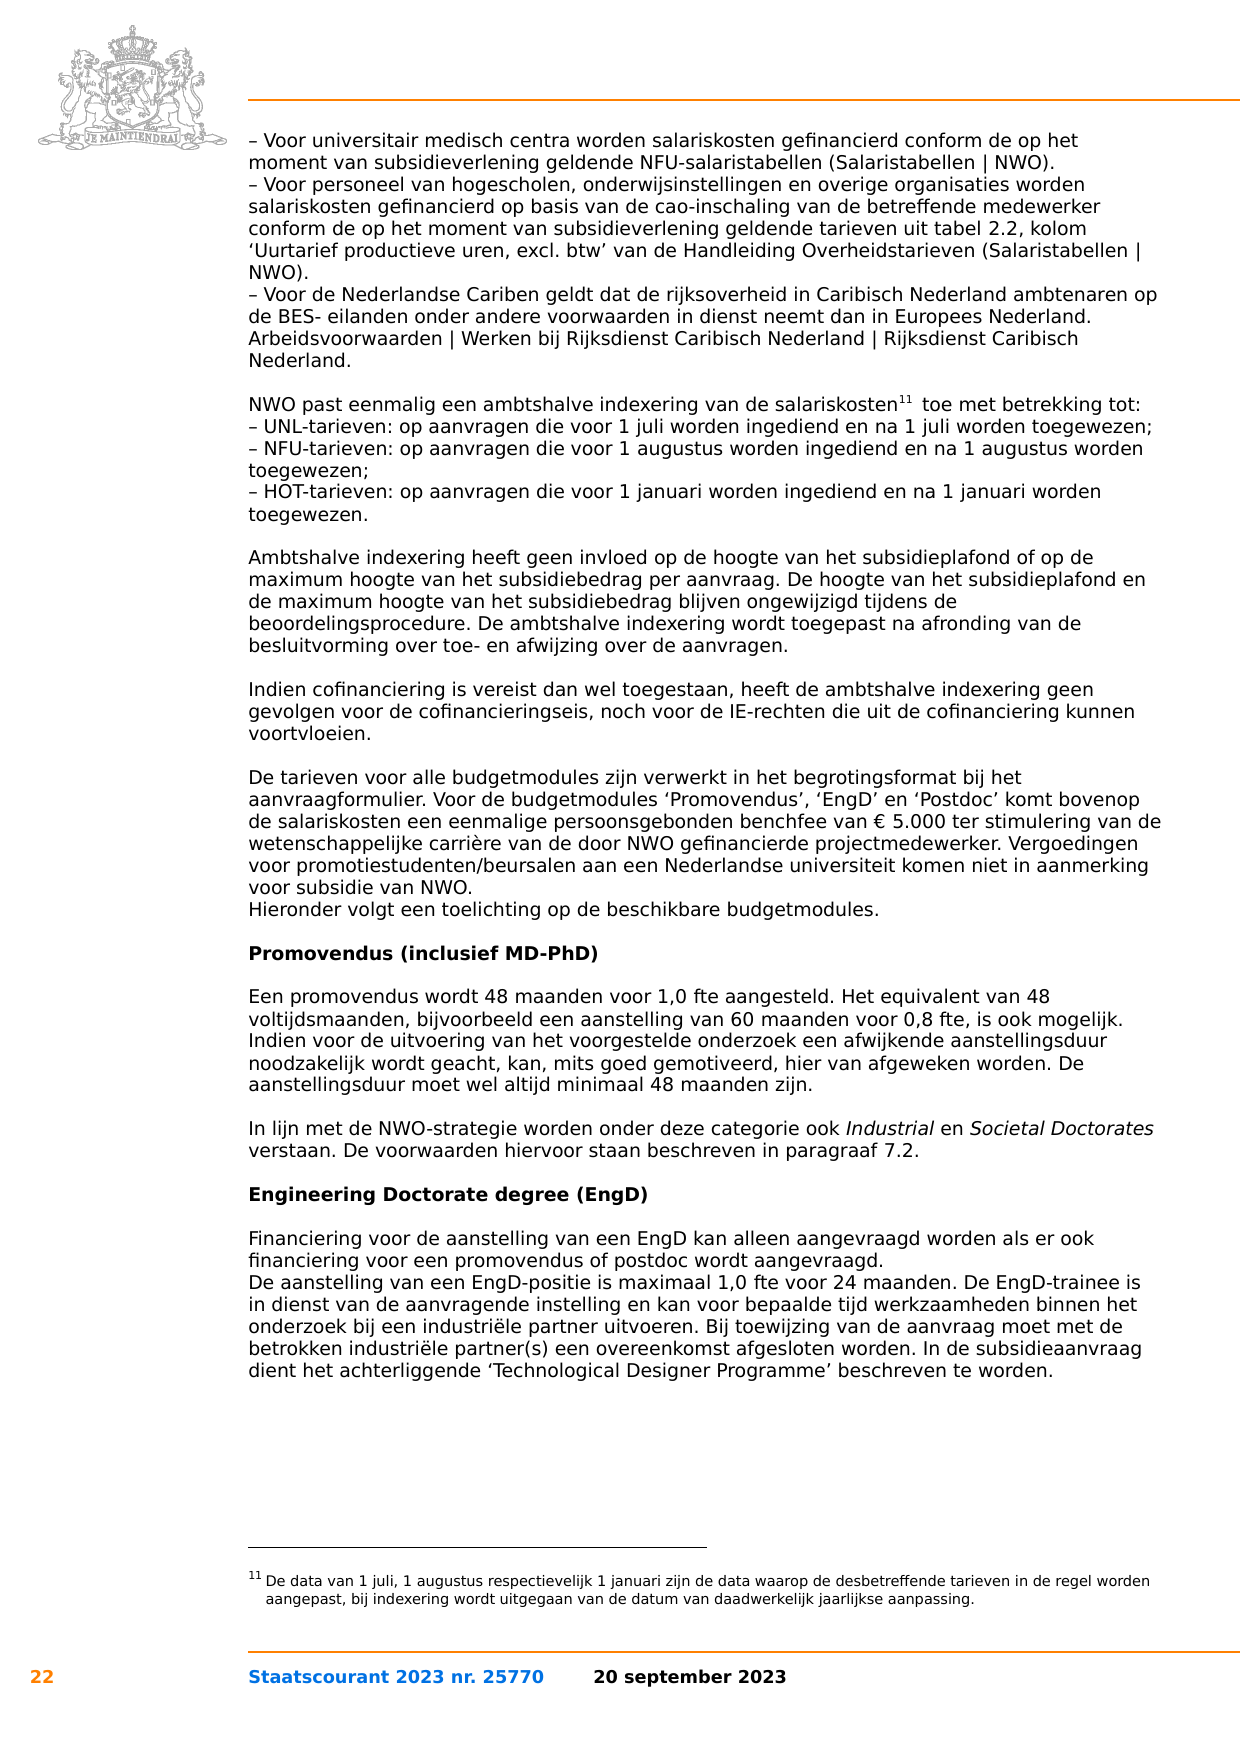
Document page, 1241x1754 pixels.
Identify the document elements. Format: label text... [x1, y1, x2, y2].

text – NFU-tarieven: op aanvragen die voor 1 augustus worden ingediend en na 1 augustus worden toegewezen; [248, 437, 1163, 481]
text – UNL-tarieven: op aanvragen die voor 1 juli worden ingediend en na 1 juli worden toegewezen; [248, 416, 1163, 437]
text Een promovendus wordt 48 maanden voor 1,0 fte aangesteld. Het equivalent van 48 voltijdsmaanden, bijvoorbeeld een aanstelling van 60 maanden voor 0,8 fte, is ook mogelijk. Indien voor de uitvoering van het voorgestelde onderzoek een afwijkende aanstellingsduur noodzakelijk wordt geacht, kan, mits goed gemotiveerd, hier van afgeweken worden. De aanstellingsduur moet wel altijd minimaal 48 maanden zijn. [248, 986, 1163, 1096]
text In lijn met de NWO-strategie worden onder deze categorie ook Industrial en Societal Doctorates verstaan. De voorwaarden hiervoor staan beschreven in paragraaf 7.2. [248, 1118, 1163, 1162]
text Indien cofinanciering is vereist dan wel toegestaan, heeft de ambtshalve indexering geen gevolgen voor de cofinancieringseis, noch voor de IE-rechten die uit de cofinanciering kunnen voortvloeien. [248, 679, 1163, 745]
text De tarieven voor alle budgetmodules zijn verwerkt in het begrotingsformat bij het aanvraagformulier. Voor de budgetmodules ‘Promovendus’, ‘EngD’ en ‘Postdoc’ komt bovenop de salariskosten een eenmalige persoonsgebonden benchfee van € 5.000 ter stimulering van de wetenschappelijke carrière van de door NWO gefinancierde projectmedewerker. Vergoedingen voor promotiestudenten/beursalen aan een Nederlandse universiteit komen niet in aanmerking voor subsidie van NWO. [248, 767, 1163, 899]
text Hieronder volgt een toelichting op de beschikbare budgetmodules. [248, 899, 1163, 921]
text De aanstelling van een EngD-positie is maximaal 1,0 fte voor 24 maanden. De EngD-trainee is in dienst van de aanvragende instelling en kan voor bepaalde tijd werkzaamheden binnen het onderzoek bij een industriële partner uitvoeren. Bij toewijzing van de aanvraag moet met de betrokken industriële partner(s) een overeenkomst afgesloten worden. In de subsidieaanvraag dient het achterliggende ‘Technological Designer Programme’ beschreven te worden. [248, 1272, 1163, 1382]
text Financiering voor de aanstelling van een EngD kan alleen aangevraagd worden als er ook financiering voor een promovendus of postdoc wordt aangevraagd. [248, 1228, 1163, 1272]
text – Voor universitair medisch centra worden salariskosten gefinancierd conform de op het moment van subsidieverlening geldende NFU-salaristabellen (Salaristabellen | NWO). [248, 130, 1163, 174]
text NWO past eenmalig een ambtshalve indexering van de salariskosten toe met betrekking tot: [248, 393, 1163, 416]
text – HOT-tarieven: op aanvragen die voor 1 januari worden ingediend en na 1 januari worden toegewezen. [248, 481, 1163, 525]
subtitle Engineering Doctorate degree (EngD) [248, 1184, 1163, 1206]
text Ambtshalve indexering heeft geen invloed op de hoogte van het subsidieplafond of op de maximum hoogte van het subsidiebedrag per aanvraag. De hoogte van het subsidieplafond en de maximum hoogte van het subsidiebedrag blijven ongewijzigd tijdens de beoordelingsprocedure. De ambtshalve indexering wordt toegepast na afronding van de besluitvorming over toe- en afwijzing over de aanvragen. [248, 547, 1163, 657]
picture [38, 25, 227, 150]
text – Voor de Nederlandse Cariben geldt dat de rijksoverheid in Caribisch Nederland ambtenaren op de BES- eilanden onder andere voorwaarden in dienst neemt dan in Europees Nederland. Arbeidsvoorwaarden | Werken bij Rijksdienst Caribisch Nederland | Rijksdienst Caribisch Nederland. [248, 284, 1163, 372]
text De data van 1 juli, 1 augustus respectievelijk 1 januari zijn de data waarop de desbetreffende tarieven in de regel worden aangepast, bij indexering wordt uitgegaan van de datum van daadwerkelijk jaarlijkse aanpassing. [248, 1569, 1163, 1608]
subtitle Promovendus (inclusief MD-PhD) [248, 943, 1163, 964]
text – Voor personeel van hogescholen, onderwijsinstellingen en overige organisaties worden salariskosten gefinancierd op basis van de cao-inschaling van de betreffende medewerker conform de op het moment van subsidieverlening geldende tarieven uit tabel 2.2, kolom ‘Uurtarief productieve uren, excl. btw’ van de Handleiding Overheidstarieven (Salaristabellen | NWO). [248, 174, 1163, 284]
